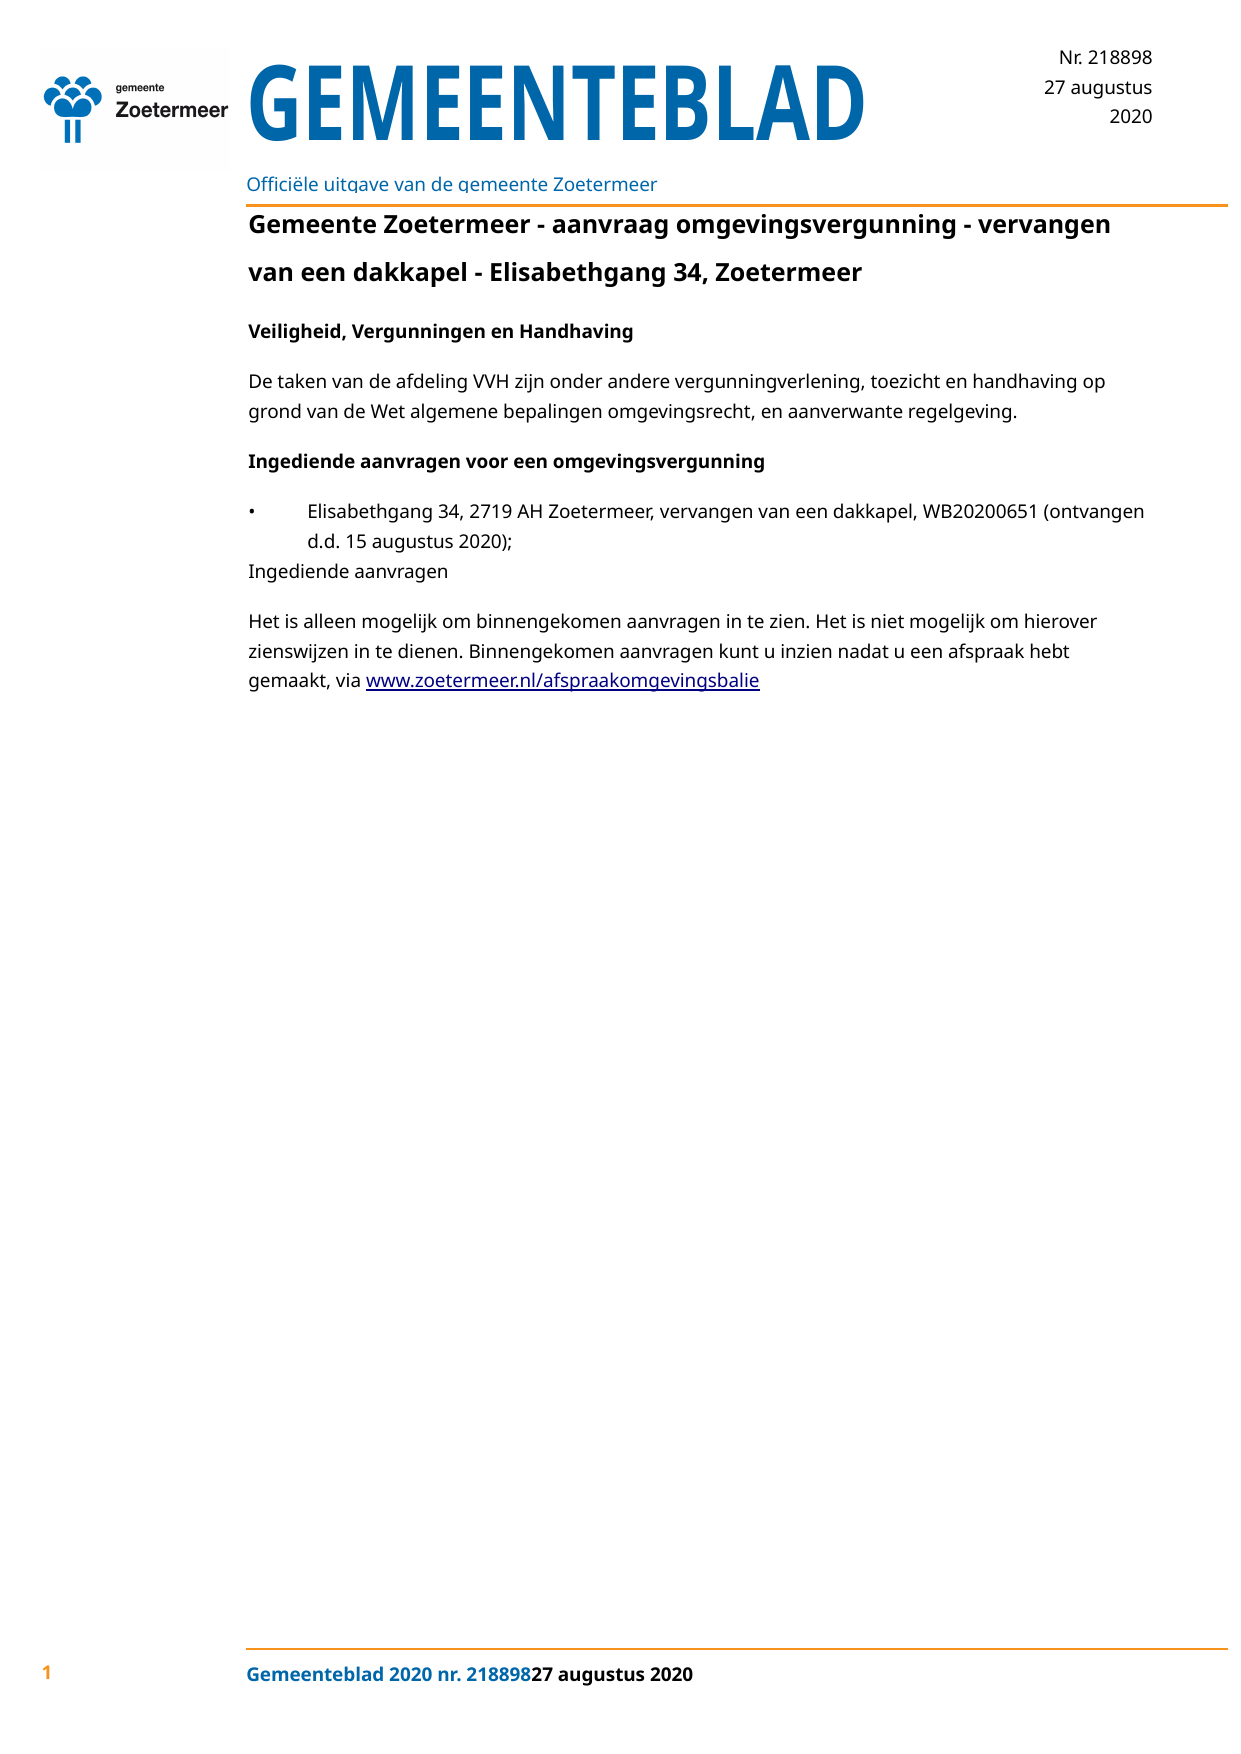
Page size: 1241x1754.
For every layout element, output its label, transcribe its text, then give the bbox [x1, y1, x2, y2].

text Veiligheid, Vergunningen en Handhaving [248, 318, 1152, 344]
text Ingediende aanvragen [248, 558, 1152, 584]
text Het is alleen mogelijk om binnengekomen aanvragen in te zien. Het is niet mogelijk om hierover zienswijzen in te dienen. Binnengekomen aanvragen kunt u inzien nadat u een afspraak hebt gemaakt, via www.zoetermeer.nl/afspraakomgevingsbalie [248, 608, 1152, 693]
picture [41, 47, 231, 172]
text De taken van de afdeling VVH zijn onder andere vergunningverlening, toezicht en handhaving op grond van de Wet algemene bepalingen omgevingsrecht, en aanverwante regelgeving. [248, 368, 1152, 424]
text Ingediende aanvragen voor een omgevingsvergunning [248, 448, 1152, 474]
text Gemeente Zoetermeer - aanvraag omgevingsvergunning - vervangen van een dakkapel - Elisabethgang 34, Zoetermeer [248, 207, 1152, 288]
list Elisabethgang 34, 2719 AH Zoetermeer, vervangen van een dakkapel, WB20200651 (ontvangen d.d. 15 augustus 2020); [248, 499, 1152, 554]
